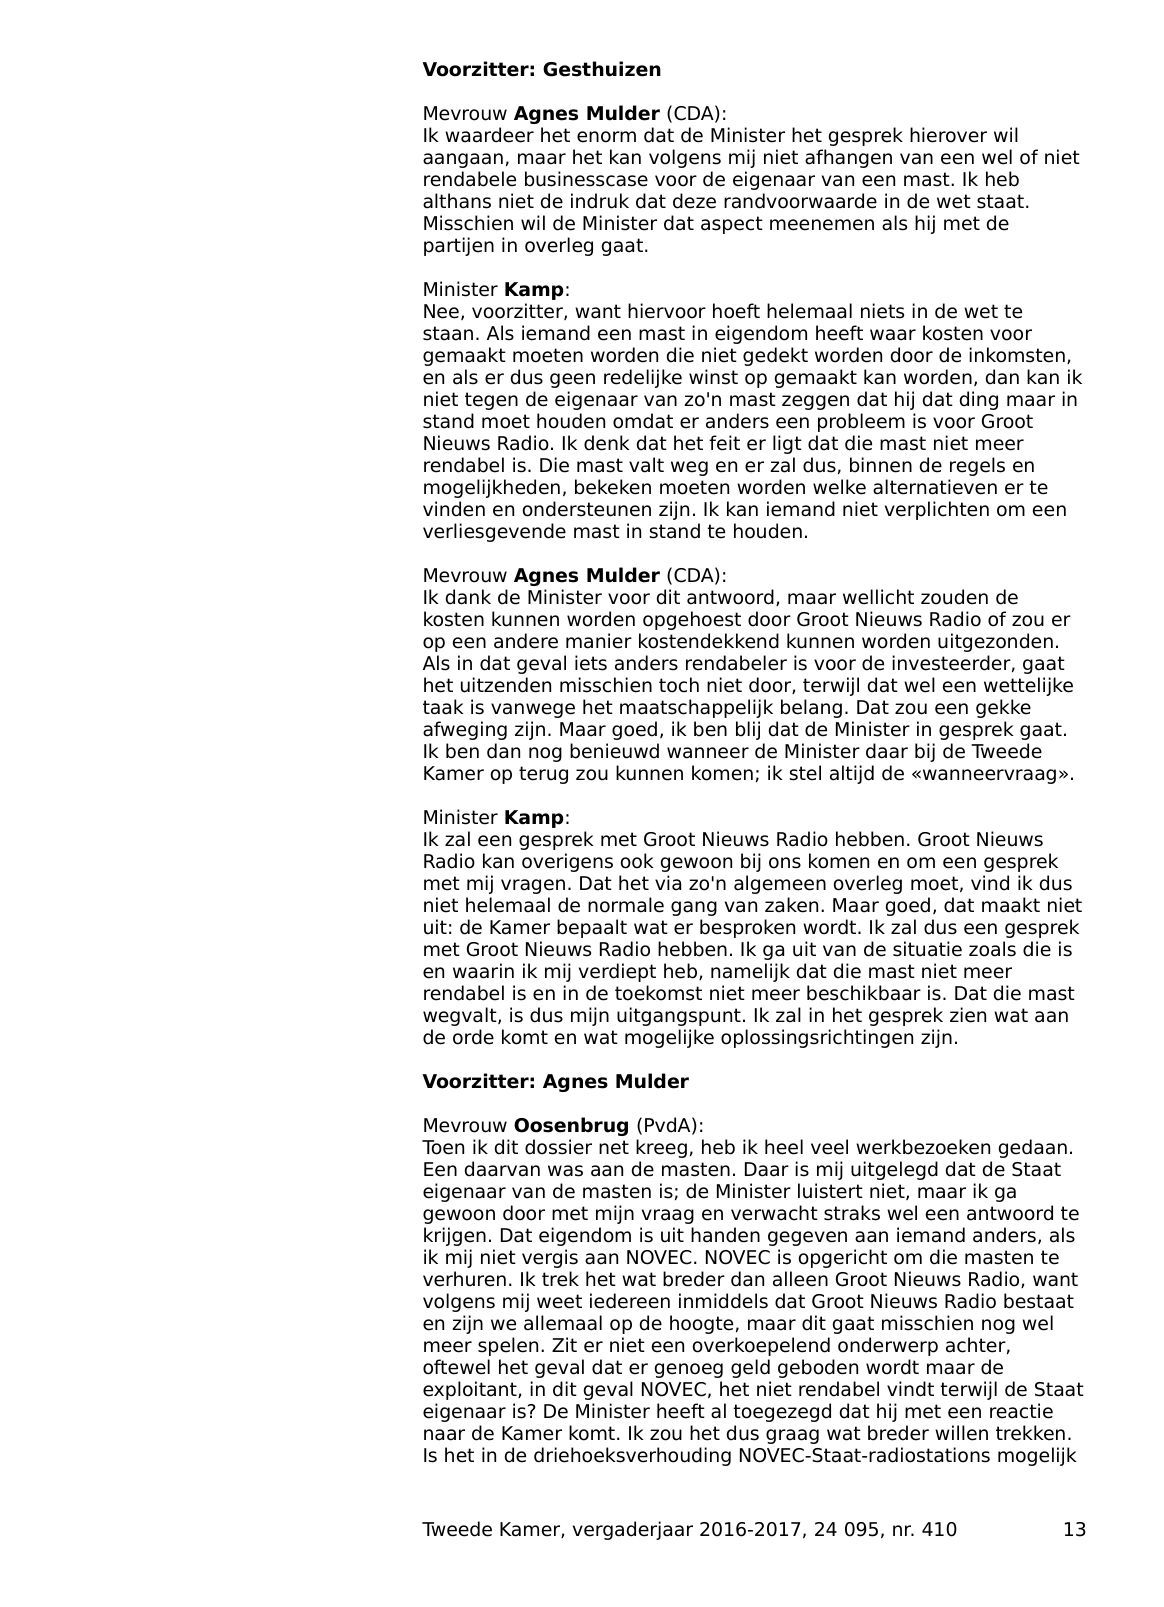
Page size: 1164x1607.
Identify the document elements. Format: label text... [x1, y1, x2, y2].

text Ik waardeer het enorm dat de Minister het gesprek hierover wil aangaan, maar het kan volgens mij niet afhangen van een wel of niet rendabele businesscase voor de eigenaar van een mast. Ik heb althans niet de indruk dat deze randvoorwaarde in de wet staat. Misschien wil de Minister dat aspect meenemen als hij met de partijen in overleg gaat. [422, 125, 1087, 257]
subtitle Voorzitter: Gesthuizen [422, 59, 1087, 81]
text Mevrouw Agnes Mulder (CDA): [422, 565, 1087, 587]
text Minister Kamp: [422, 279, 1087, 301]
text Ik zal een gesprek met Groot Nieuws Radio hebben. Groot Nieuws Radio kan overigens ook gewoon bij ons komen en om een gesprek met mij vragen. Dat het via zo'n algemeen overleg moet, vind ik dus niet helemaal de normale gang van zaken. Maar goed, dat maakt niet uit: de Kamer bepaalt wat er besproken wordt. Ik zal dus een gesprek met Groot Nieuws Radio hebben. Ik ga uit van de situatie zoals die is en waarin ik mij verdiept heb, namelijk dat die mast niet meer rendabel is en in de toekomst niet meer beschikbaar is. Dat die mast wegvalt, is dus mijn uitgangspunt. Ik zal in het gesprek zien wat aan de orde komt en wat mogelijke oplossingsrichtingen zijn. [422, 829, 1087, 1049]
text Nee, voorzitter, want hiervoor hoeft helemaal niets in de wet te staan. Als iemand een mast in eigendom heeft waar kosten voor gemaakt moeten worden die niet gedekt worden door de inkomsten, en als er dus geen redelijke winst op gemaakt kan worden, dan kan ik niet tegen de eigenaar van zo'n mast zeggen dat hij dat ding maar in stand moet houden omdat er anders een probleem is voor Groot Nieuws Radio. Ik denk dat het feit er ligt dat die mast niet meer rendabel is. Die mast valt weg en er zal dus, binnen de regels en mogelijkheden, bekeken moeten worden welke alternatieven er te vinden en ondersteunen zijn. Ik kan iemand niet verplichten om een verliesgevende mast in stand te houden. [422, 301, 1087, 543]
text Toen ik dit dossier net kreeg, heb ik heel veel werkbezoeken gedaan. Een daarvan was aan de masten. Daar is mij uitgelegd dat de Staat eigenaar van de masten is; de Minister luistert niet, maar ik ga gewoon door met mijn vraag en verwacht straks wel een antwoord te krijgen. Dat eigendom is uit handen gegeven aan iemand anders, als ik mij niet vergis aan NOVEC. NOVEC is opgericht om die masten te verhuren. Ik trek het wat breder dan alleen Groot Nieuws Radio, want volgens mij weet iedereen inmiddels dat Groot Nieuws Radio bestaat en zijn we allemaal op de hoogte, maar dit gaat misschien nog wel meer spelen. Zit er niet een overkoepelend onderwerp achter, oftewel het geval dat er genoeg geld geboden wordt maar de exploitant, in dit geval NOVEC, het niet rendabel vindt terwijl de Staat eigenaar is? De Minister heeft al toegezegd dat hij met een reactie naar de Kamer komt. Ik zou het dus graag wat breder willen trekken. Is het in de driehoeksverhouding NOVEC-Staat-radiostations mogelijk [422, 1137, 1087, 1467]
text Mevrouw Agnes Mulder (CDA): [422, 103, 1087, 125]
text Mevrouw Oosenbrug (PvdA): [422, 1115, 1087, 1137]
subtitle Voorzitter: Agnes Mulder [422, 1071, 1087, 1093]
text Minister Kamp: [422, 807, 1087, 829]
text Ik dank de Minister voor dit antwoord, maar wellicht zouden de kosten kunnen worden opgehoest door Groot Nieuws Radio of zou er op een andere manier kostendekkend kunnen worden uitgezonden. Als in dat geval iets anders rendabeler is voor de investeerder, gaat het uitzenden misschien toch niet door, terwijl dat wel een wettelijke taak is vanwege het maatschappelijk belang. Dat zou een gekke afweging zijn. Maar goed, ik ben blij dat de Minister in gesprek gaat. Ik ben dan nog benieuwd wanneer de Minister daar bij de Tweede Kamer op terug zou kunnen komen; ik stel altijd de «wanneervraag». [422, 587, 1087, 785]
